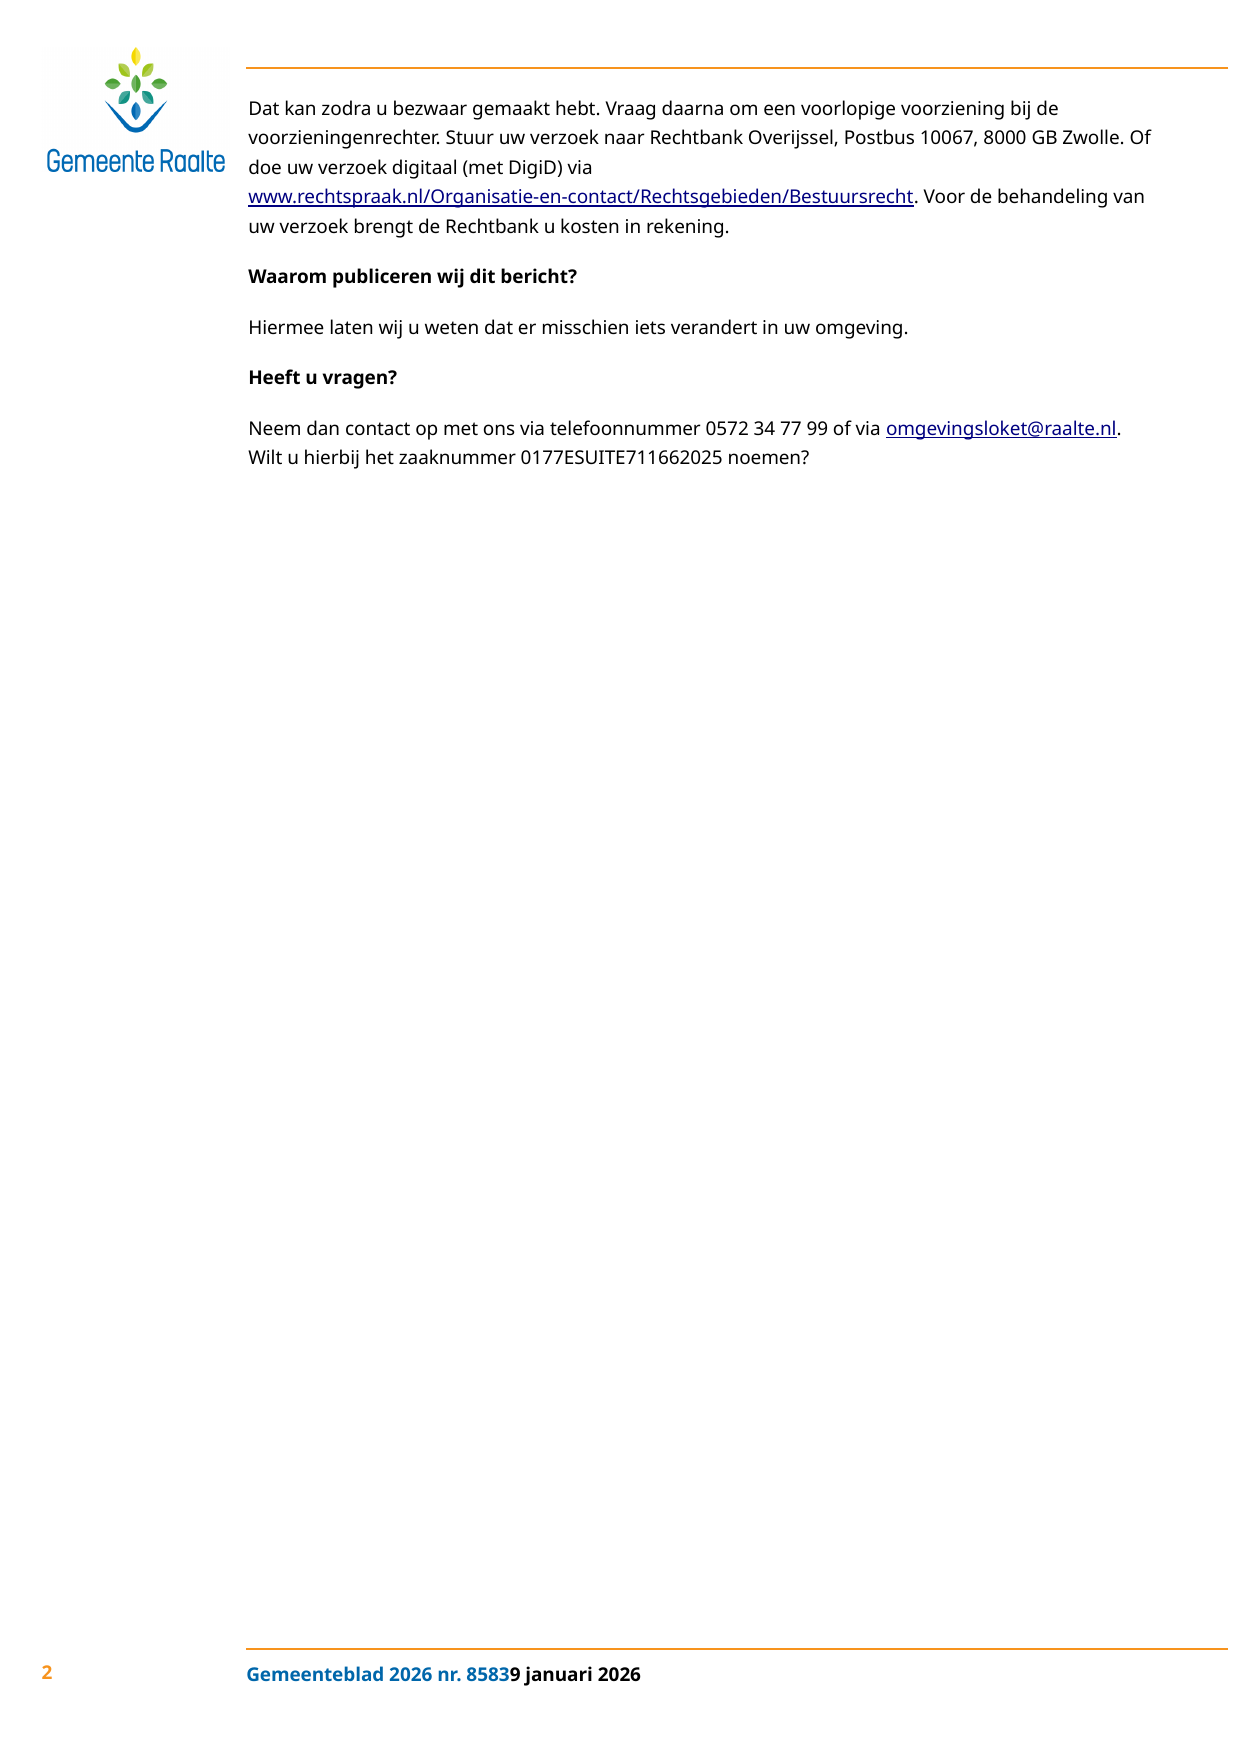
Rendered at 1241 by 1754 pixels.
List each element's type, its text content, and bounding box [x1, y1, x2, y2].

text Neem dan contact op met ons via telefoonnummer 0572 34 77 99 of via omgevingsloket@raalte.nl. Wilt u hierbij het zaaknummer 0177ESUITE711662025 noemen? [248, 415, 1152, 470]
text Hiermee laten wij u weten dat er misschien iets verandert in uw omgeving. [248, 314, 1152, 340]
text Waarom publiceren wij dit bericht? [248, 263, 1152, 289]
text Heeft u vragen? [248, 364, 1152, 390]
text Dat kan zodra u bezwaar gemaakt hebt. Vraag daarna om een voorlopige voorziening bij de voorzieningenrechter. Stuur uw verzoek naar Rechtbank Overijssel, Postbus 10067, 8000 GB Zwolle. Of doe uw verzoek digitaal (met DigiD) via www.rechtspraak.nl/Organisatie-en-contact/Rechtsgebieden/Bestuursrecht. Voor de behandeling van uw verzoek brengt de Rechtbank u kosten in rekening. [248, 95, 1152, 239]
picture [41, 47, 231, 172]
